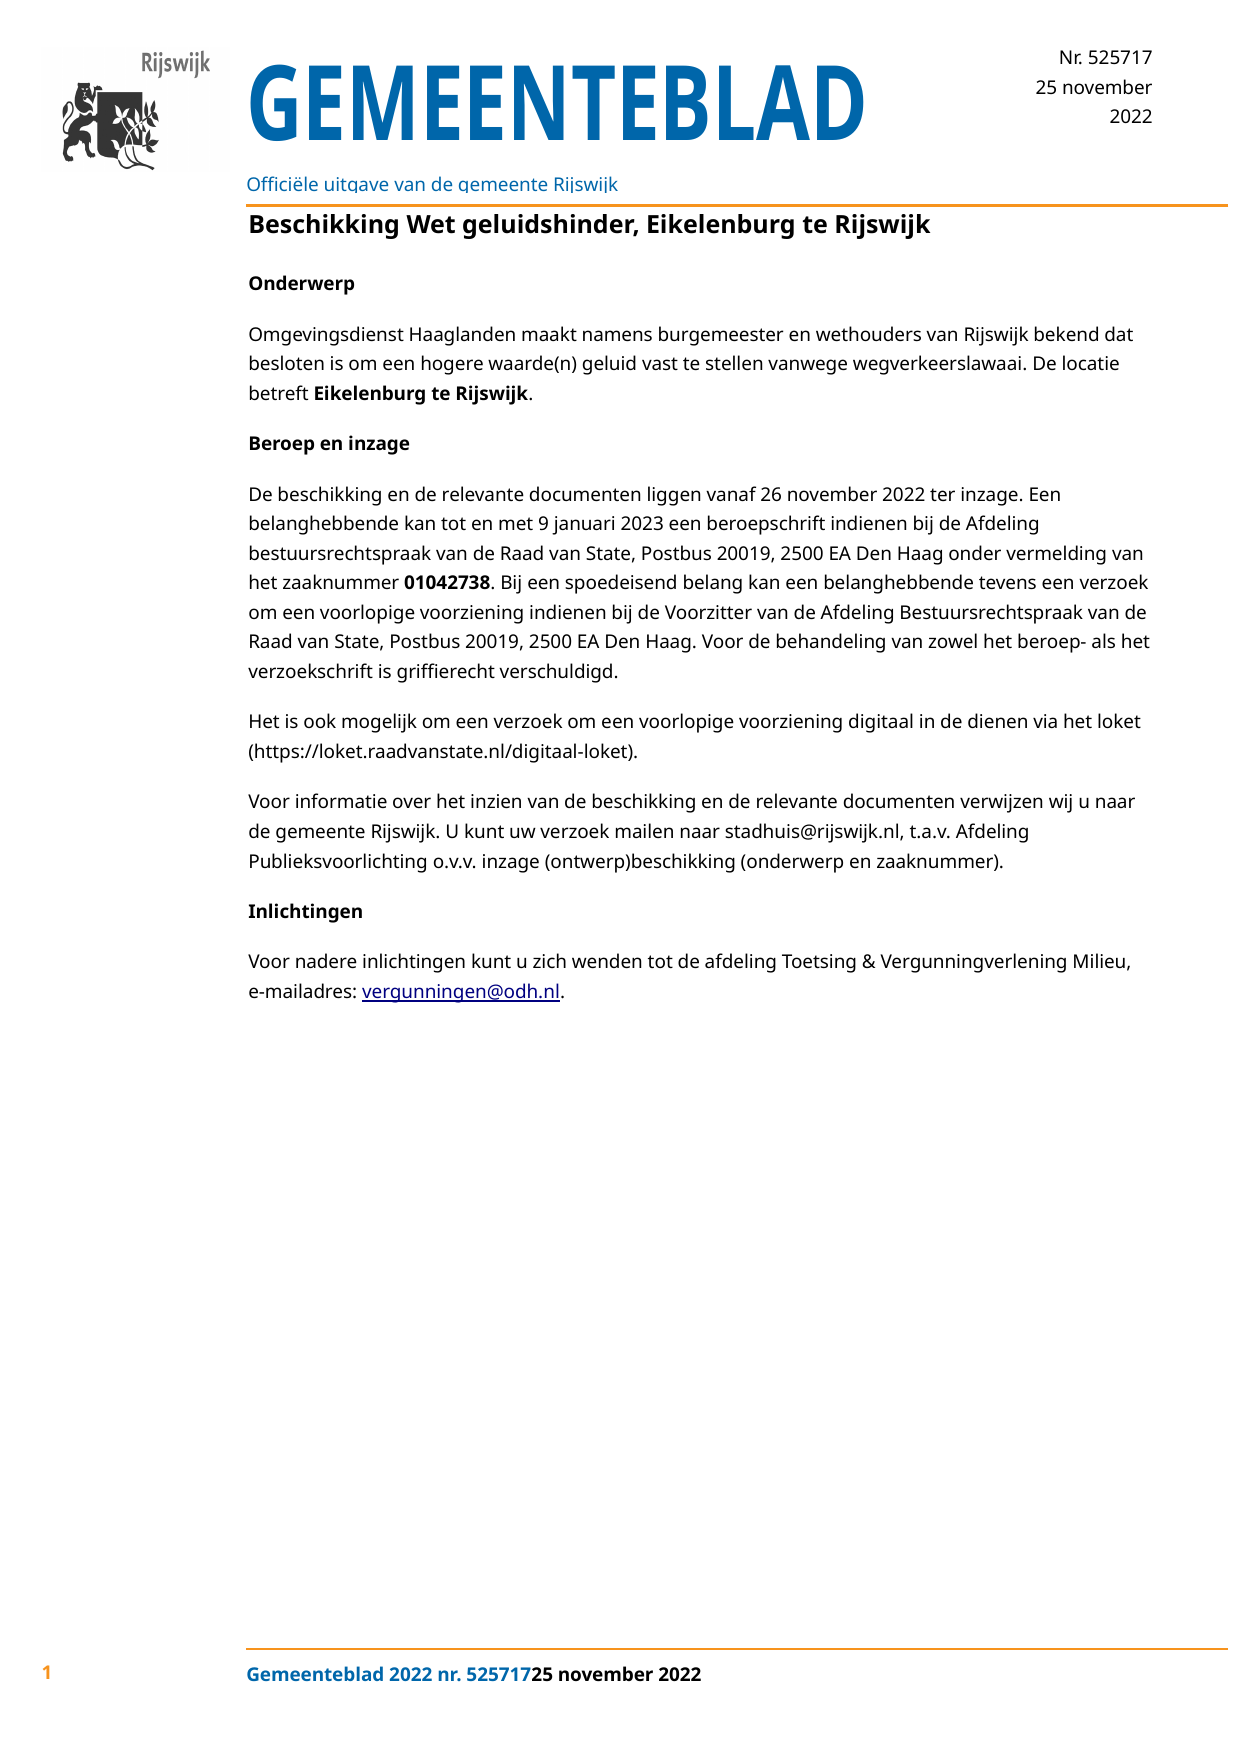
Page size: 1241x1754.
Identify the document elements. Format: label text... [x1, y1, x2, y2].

text Beroep en inzage [248, 430, 1152, 456]
picture [41, 47, 231, 172]
text Inlichtingen [248, 898, 1152, 924]
text Beschikking Wet geluidshinder, Eikelenburg te Rijswijk [248, 207, 1152, 241]
text De beschikking en de relevante documenten liggen vanaf 26 november 2022 ter inzage. Een belanghebbende kan tot en met 9 januari 2023 een beroepschrift indienen bij de Afdeling bestuursrechtspraak van de Raad van State, Postbus 20019, 2500 EA Den Haag onder vermelding van het zaaknummer 01042738. Bij een spoedeisend belang kan een belanghebbende tevens een verzoek om een voorlopige voorziening indienen bij de Voorzitter van de Afdeling Bestuursrechtspraak van de Raad van State, Postbus 20019, 2500 EA Den Haag. Voor de behandeling van zowel het beroep- als het verzoekschrift is griffierecht verschuldigd. [248, 481, 1152, 684]
text Onderwerp [248, 270, 1152, 296]
text Omgevingsdienst Haaglanden maakt namens burgemeester en wethouders van Rijswijk bekend dat besloten is om een hogere waarde(n) geluid vast te stellen vanwege wegverkeerslawaai. De locatie betreft Eikelenburg te Rijswijk. [248, 321, 1152, 406]
text Voor nadere inlichtingen kunt u zich wenden tot de afdeling Toetsing & Vergunningverlening Milieu, e-mailadres: vergunningen@odh.nl. [248, 949, 1152, 1004]
text Het is ook mogelijk om een verzoek om een voorlopige voorziening digitaal in de dienen via het loket (https://loket.raadvanstate.nl/digitaal-loket). [248, 709, 1152, 764]
text Voor informatie over het inzien van de beschikking en de relevante documenten verwijzen wij u naar de gemeente Rijswijk. U kunt uw verzoek mailen naar stadhuis@rijswijk.nl, t.a.v. Afdeling Publieksvoorlichting o.v.v. inzage (ontwerp)beschikking (onderwerp en zaaknummer). [248, 789, 1152, 873]
